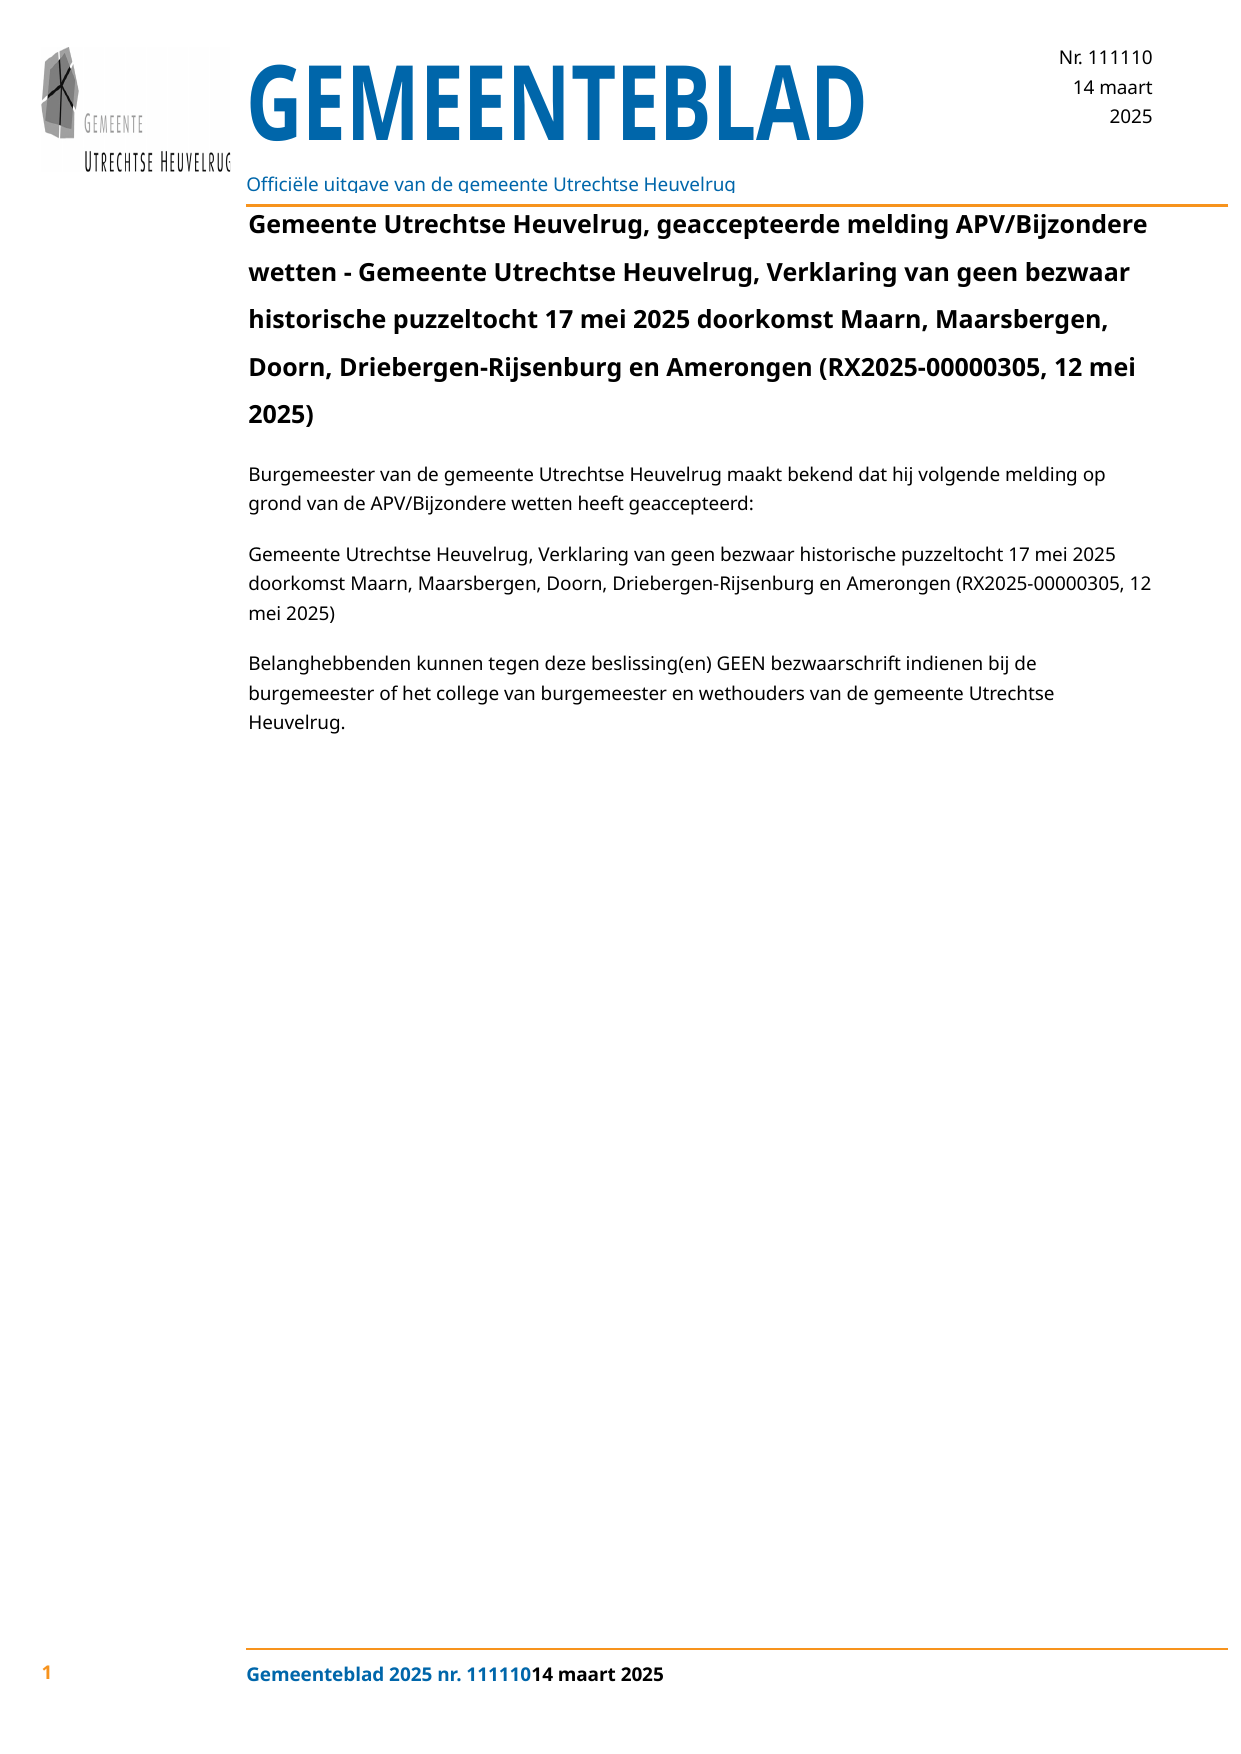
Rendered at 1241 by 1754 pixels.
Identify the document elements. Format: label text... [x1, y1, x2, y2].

text Belanghebbenden kunnen tegen deze beslissing(en) GEEN bezwaarschrift indienen bij de burgemeester of het college van burgemeester en wethouders van de gemeente Utrechtse Heuvelrug. [248, 650, 1152, 735]
text Gemeente Utrechtse Heuvelrug, geaccepteerde melding APV/Bijzondere wetten - Gemeente Utrechtse Heuvelrug, Verklaring van geen bezwaar historische puzzeltocht 17 mei 2025 doorkomst Maarn, Maarsbergen, Doorn, Driebergen-Rijsenburg en Amerongen (RX2025-00000305, 12 mei 2025) [248, 207, 1152, 431]
text Gemeente Utrechtse Heuvelrug, Verklaring van geen bezwaar historische puzzeltocht 17 mei 2025 doorkomst Maarn, Maarsbergen, Doorn, Driebergen-Rijsenburg en Amerongen (RX2025-00000305, 12 mei 2025) [248, 541, 1152, 626]
text Burgemeester van de gemeente Utrechtse Heuvelrug maakt bekend dat hij volgende melding op grond van de APV/Bijzondere wetten heeft geaccepteerd: [248, 461, 1152, 516]
picture [41, 47, 231, 172]
